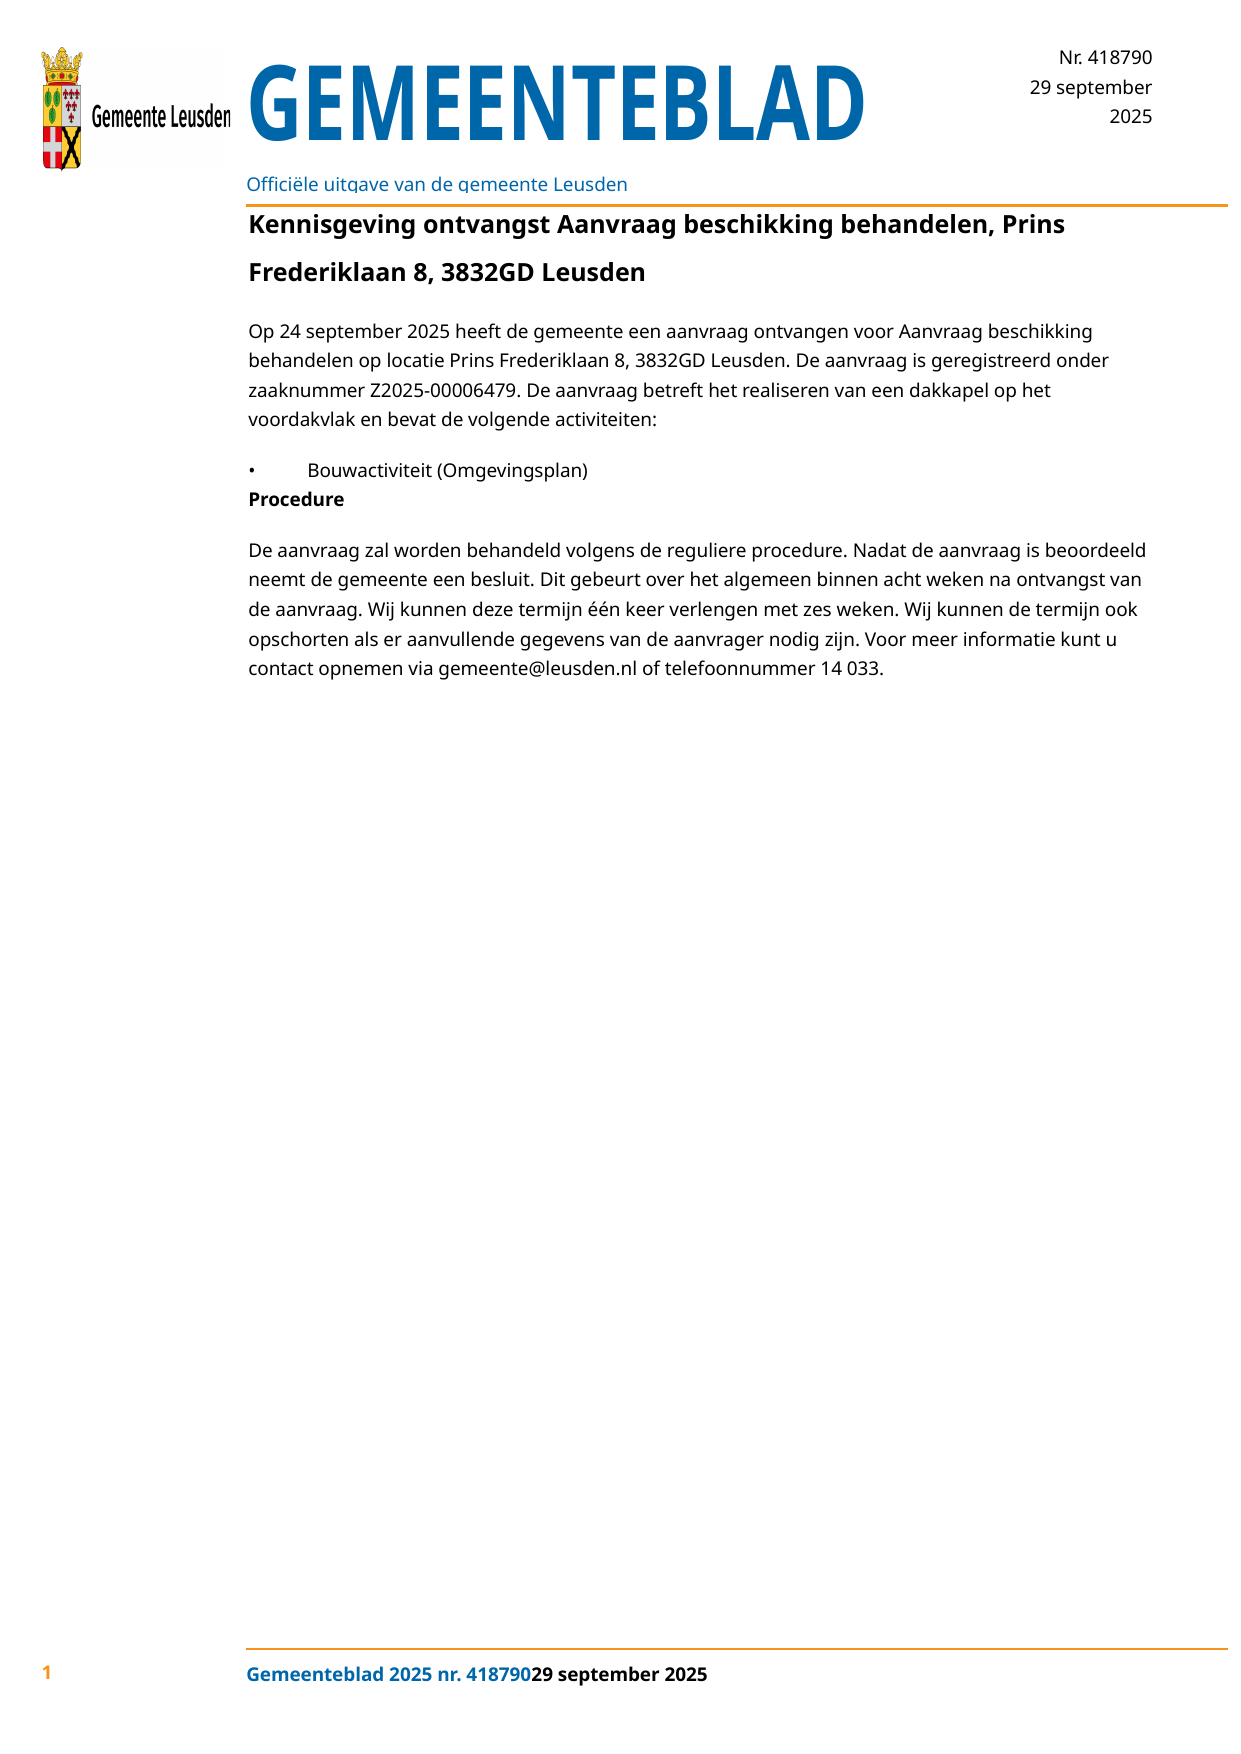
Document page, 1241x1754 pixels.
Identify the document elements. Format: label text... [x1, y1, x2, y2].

text Kennisgeving ontvangst Aanvraag beschikking behandelen, Prins Frederiklaan 8, 3832GD Leusden [248, 207, 1152, 288]
list Bouwactiviteit (Omgevingsplan) [248, 457, 1152, 483]
text Op 24 september 2025 heeft de gemeente een aanvraag ontvangen voor Aanvraag beschikking behandelen op locatie Prins Frederiklaan 8, 3832GD Leusden. De aanvraag is geregistreerd onder zaaknummer Z2025-00006479. De aanvraag betreft het realiseren van een dakkapel op het voordakvlak en bevat de volgende activiteiten: [248, 318, 1152, 432]
text De aanvraag zal worden behandeld volgens de reguliere procedure. Nadat de aanvraag is beoordeeld neemt de gemeente een besluit. Dit gebeurt over het algemeen binnen acht weken na ontvangst van de aanvraag. Wij kunnen deze termijn één keer verlengen met zes weken. Wij kunnen de termijn ook opschorten als er aanvullende gegevens van de aanvrager nodig zijn. Voor meer informatie kunt u contact opnemen via gemeente@leusden.nl of telefoonnummer 14 033. [248, 537, 1152, 681]
picture [41, 47, 231, 172]
text Procedure [248, 487, 1152, 512]
